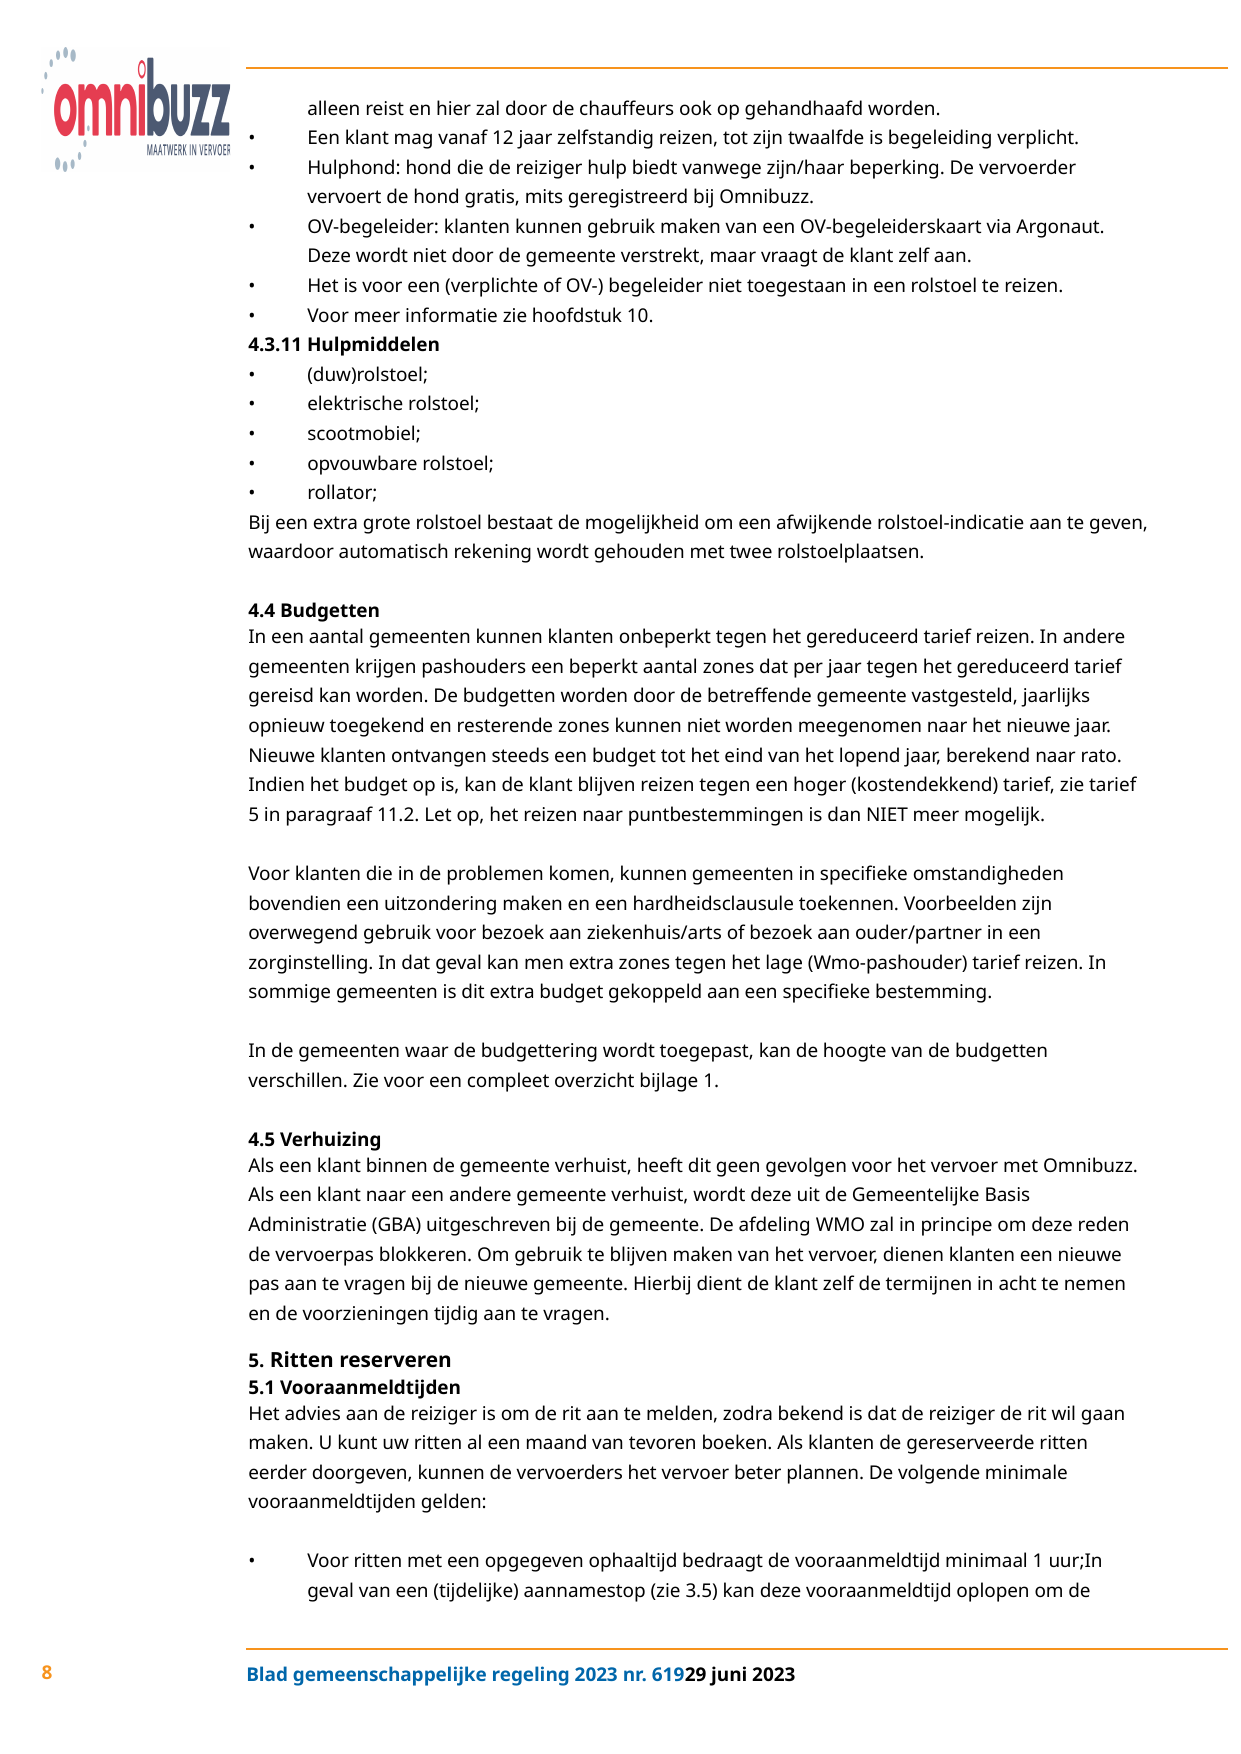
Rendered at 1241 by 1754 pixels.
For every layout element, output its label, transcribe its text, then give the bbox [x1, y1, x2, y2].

list Een klant mag vanaf 12 jaar zelfstandig reizen, tot zijn twaalfde is begeleiding verplicht. [248, 124, 1152, 150]
text In de gemeenten waar de budgettering wordt toegepast, kan de hoogte van de budgetten verschillen. Zie voor een compleet overzicht bijlage 1. [248, 1038, 1152, 1093]
text In een aantal gemeenten kunnen klanten onbeperkt tegen het gereduceerd tarief reizen. In andere gemeenten krijgen pashouders een beperkt aantal zones dat per jaar tegen het gereduceerd tarief gereisd kan worden. De budgetten worden door de betreffende gemeente vastgesteld, jaarlijks opnieuw toegekend en resterende zones kunnen niet worden meegenomen naar het nieuwe jaar. Nieuwe klanten ontvangen steeds een budget tot het eind van het lopend jaar, berekend naar rato. Indien het budget op is, kan de klant blijven reizen tegen een hoger (kostendekkend) tarief, zie tarief 5 in paragraaf 11.2. Let op, het reizen naar puntbestemmingen is dan NIET meer mogelijk. [248, 623, 1152, 827]
list Hulphond: hond die de reiziger hulp biedt vanwege zijn/haar beperking. De vervoerder vervoert de hond gratis, mits geregistreerd bij Omnibuzz. [248, 154, 1152, 209]
list (duw)rolstoel; [248, 361, 1152, 387]
list rollator; [248, 479, 1152, 505]
list Voor meer informatie zie hoofdstuk 10. [248, 302, 1152, 328]
list Voor ritten met een opgegeven ophaaltijd bedraagt de vooraanmeldtijd minimaal 1 uur;In geval van een (tijdelijke) aannamestop (zie 3.5) kan deze vooraanmeldtijd oplopen om de [248, 1548, 1152, 1603]
text Als een klant binnen de gemeente verhuist, heeft dit geen gevolgen voor het vervoer met Omnibuzz. Als een klant naar een andere gemeente verhuist, wordt deze uit de Gemeentelijke Basis Administratie (GBA) uitgeschreven bij de gemeente. De afdeling WMO zal in principe om deze reden de vervoerpas blokkeren. Om gebruik te blijven maken van het vervoer, dienen klanten een nieuwe pas aan te vragen bij de nieuwe gemeente. Hierbij dient de klant zelf de termijnen in acht te nemen en de voorzieningen tijdig aan te vragen. [248, 1152, 1152, 1326]
text Het advies aan de reiziger is om de rit aan te melden, zodra bekend is dat de reiziger de rit wil gaan maken. U kunt uw ritten al een maand van tevoren boeken. Als klanten de gereserveerde ritten eerder doorgeven, kunnen de vervoerders het vervoer beter plannen. De volgende minimale vooraanmeldtijden gelden: [248, 1400, 1152, 1514]
list opvouwbare rolstoel; [248, 450, 1152, 476]
text 4.4 Budgetten [248, 598, 1152, 623]
text 5. Ritten reserveren [248, 1346, 1152, 1374]
list elektrische rolstoel; [248, 391, 1152, 416]
list Het is voor een (verplichte of OV-) begeleider niet toegestaan in een rolstoel te reizen. [248, 272, 1152, 298]
text 4.3.11 Hulpmiddelen [248, 331, 1152, 357]
list scootmobiel; [248, 420, 1152, 446]
text 4.5 Verhuizing [248, 1126, 1152, 1152]
list alleen reist en hier zal door de chauffeurs ook op gehandhaafd worden. [248, 95, 1152, 121]
picture [41, 47, 231, 172]
text Voor klanten die in de problemen komen, kunnen gemeenten in specifieke omstandigheden bovendien een uitzondering maken en een hardheidsclausule toekennen. Voorbeelden zijn overwegend gebruik voor bezoek aan ziekenhuis/arts of bezoek aan ouder/partner in een zorginstelling. In dat geval kan men extra zones tegen het lage (Wmo-pashouder) tarief reizen. In sommige gemeenten is dit extra budget gekoppeld aan een specifieke bestemming. [248, 860, 1152, 1004]
text Bij een extra grote rolstoel bestaat de mogelijkheid om een afwijkende rolstoel-indicatie aan te geven, waardoor automatisch rekening wordt gehouden met twee rolstoelplaatsen. [248, 509, 1152, 564]
text 5.1 Vooraanmeldtijden [248, 1374, 1152, 1400]
list OV-begeleider: klanten kunnen gebruik maken van een OV-begeleiderskaart via Argonaut. Deze wordt niet door de gemeente verstrekt, maar vraagt de klant zelf aan. [248, 213, 1152, 268]
